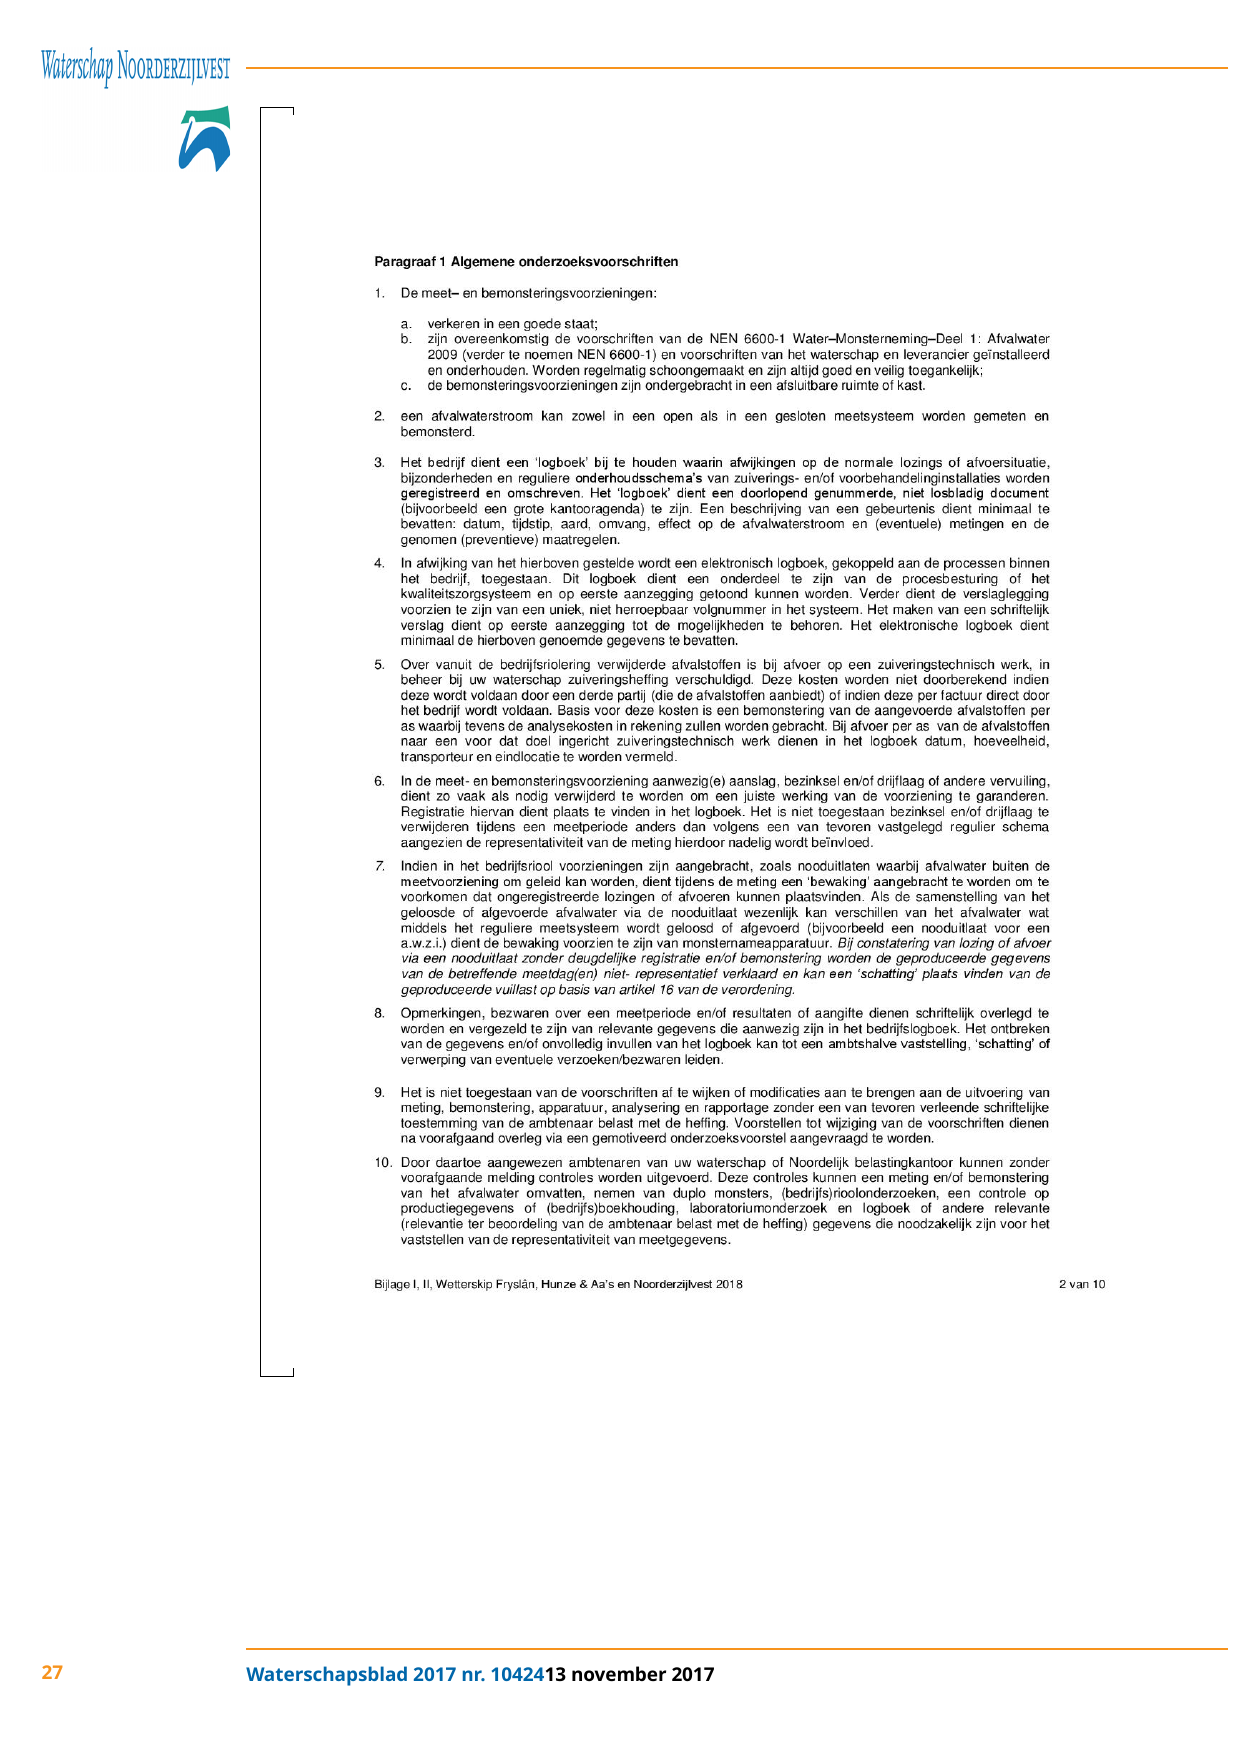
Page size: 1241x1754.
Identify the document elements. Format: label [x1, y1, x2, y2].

picture [41, 47, 231, 172]
picture [268, 115, 1155, 1368]
